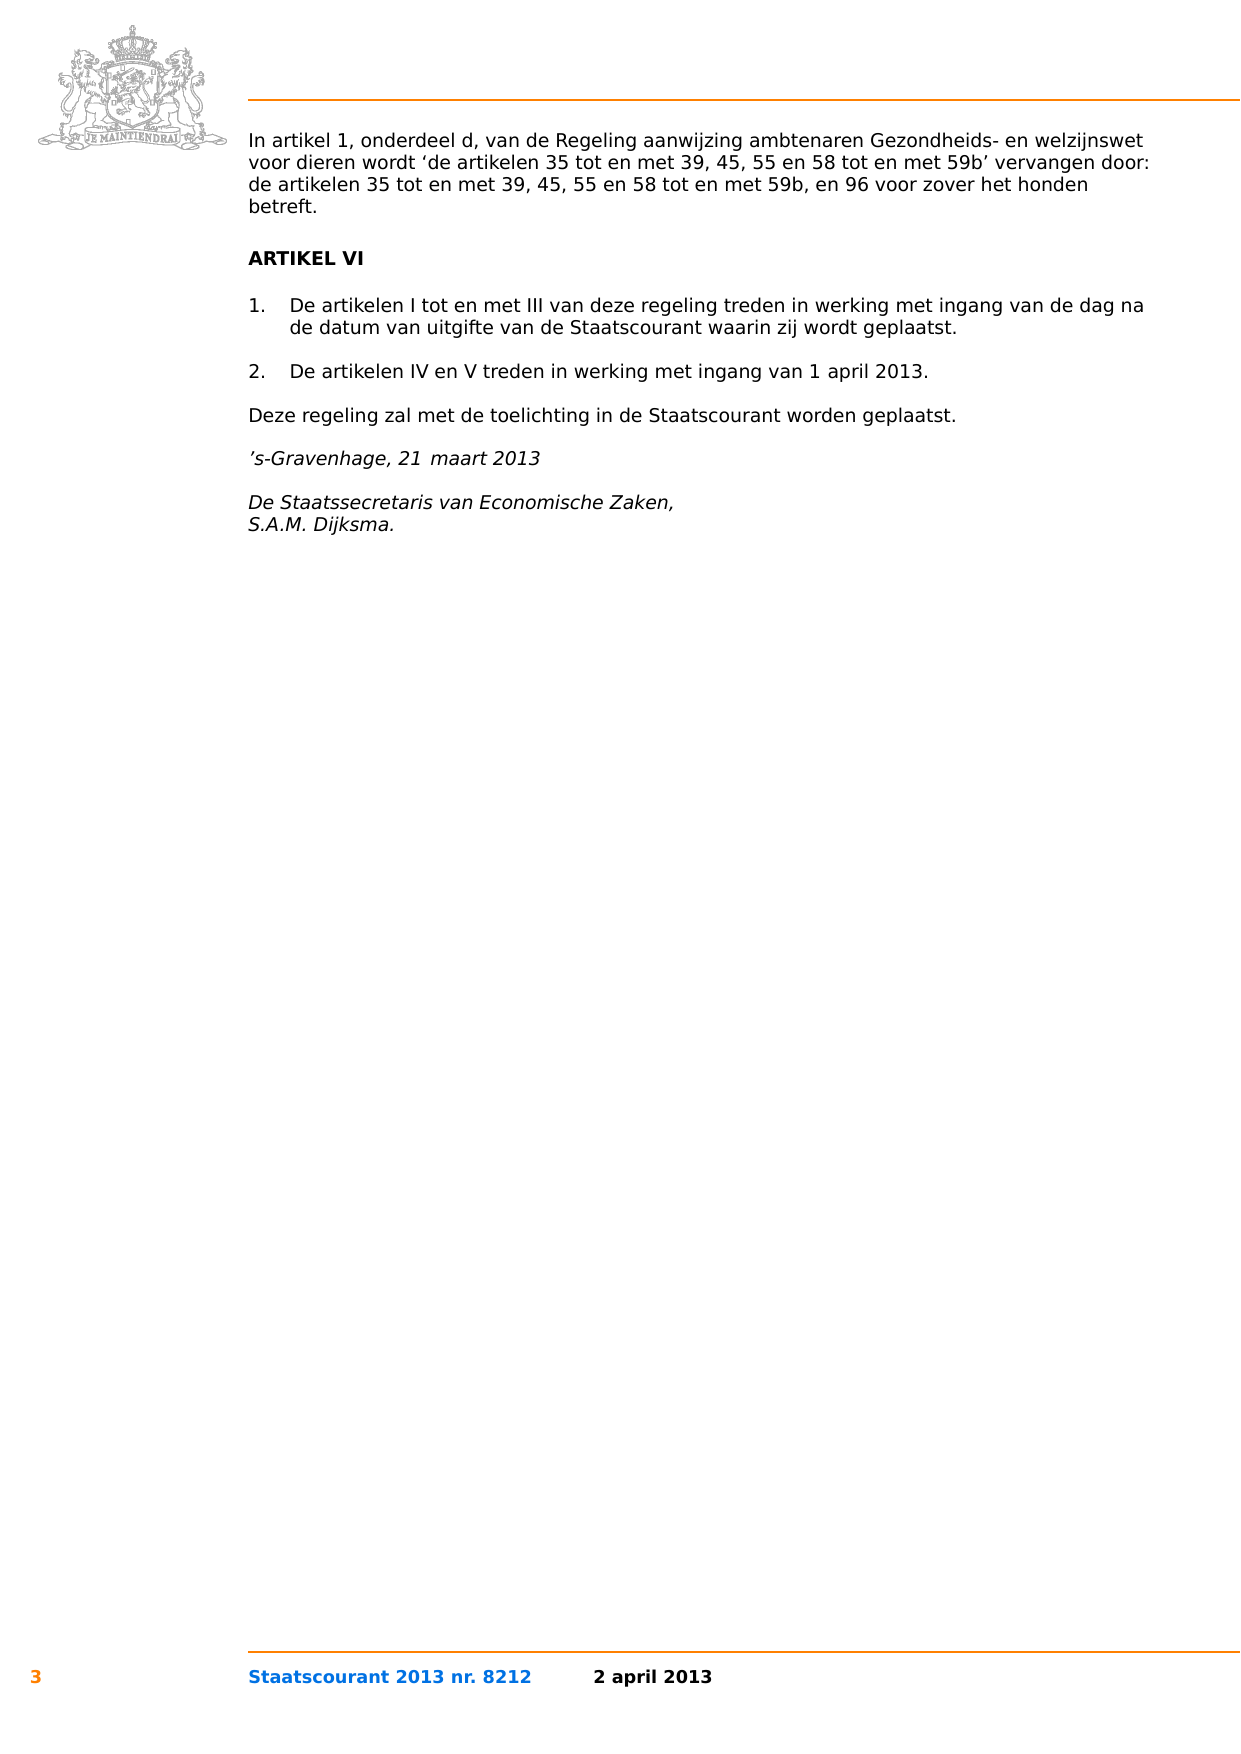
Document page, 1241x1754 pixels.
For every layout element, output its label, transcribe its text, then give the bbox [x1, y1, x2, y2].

picture [38, 25, 227, 150]
text ’s-Gravenhage, 21 maart 2013 [248, 448, 1163, 470]
text In artikel 1, onderdeel d, van de Regeling aanwijzing ambtenaren Gezondheids- en welzijnswet voor dieren wordt ‘de artikelen 35 tot en met 39, 45, 55 en 58 tot en met 59b’ vervangen door: de artikelen 35 tot en met 39, 45, 55 en 58 tot en met 59b, en 96 voor zover het honden betreft. [248, 130, 1163, 218]
text 1. De artikelen I tot en met III van deze regeling treden in werking met ingang van de dag na de datum van uitgifte van de Staatscourant waarin zij wordt geplaatst. [248, 295, 1163, 339]
subtitle ARTIKEL VI [248, 248, 1163, 270]
text Deze regeling zal met de toelichting in de Staatscourant worden geplaatst. [248, 404, 1163, 426]
text De Staatssecretaris van Economische Zaken, S.A.M. Dijksma. [248, 492, 1163, 536]
text 2. De artikelen IV en V treden in werking met ingang van 1 april 2013. [248, 361, 1163, 383]
